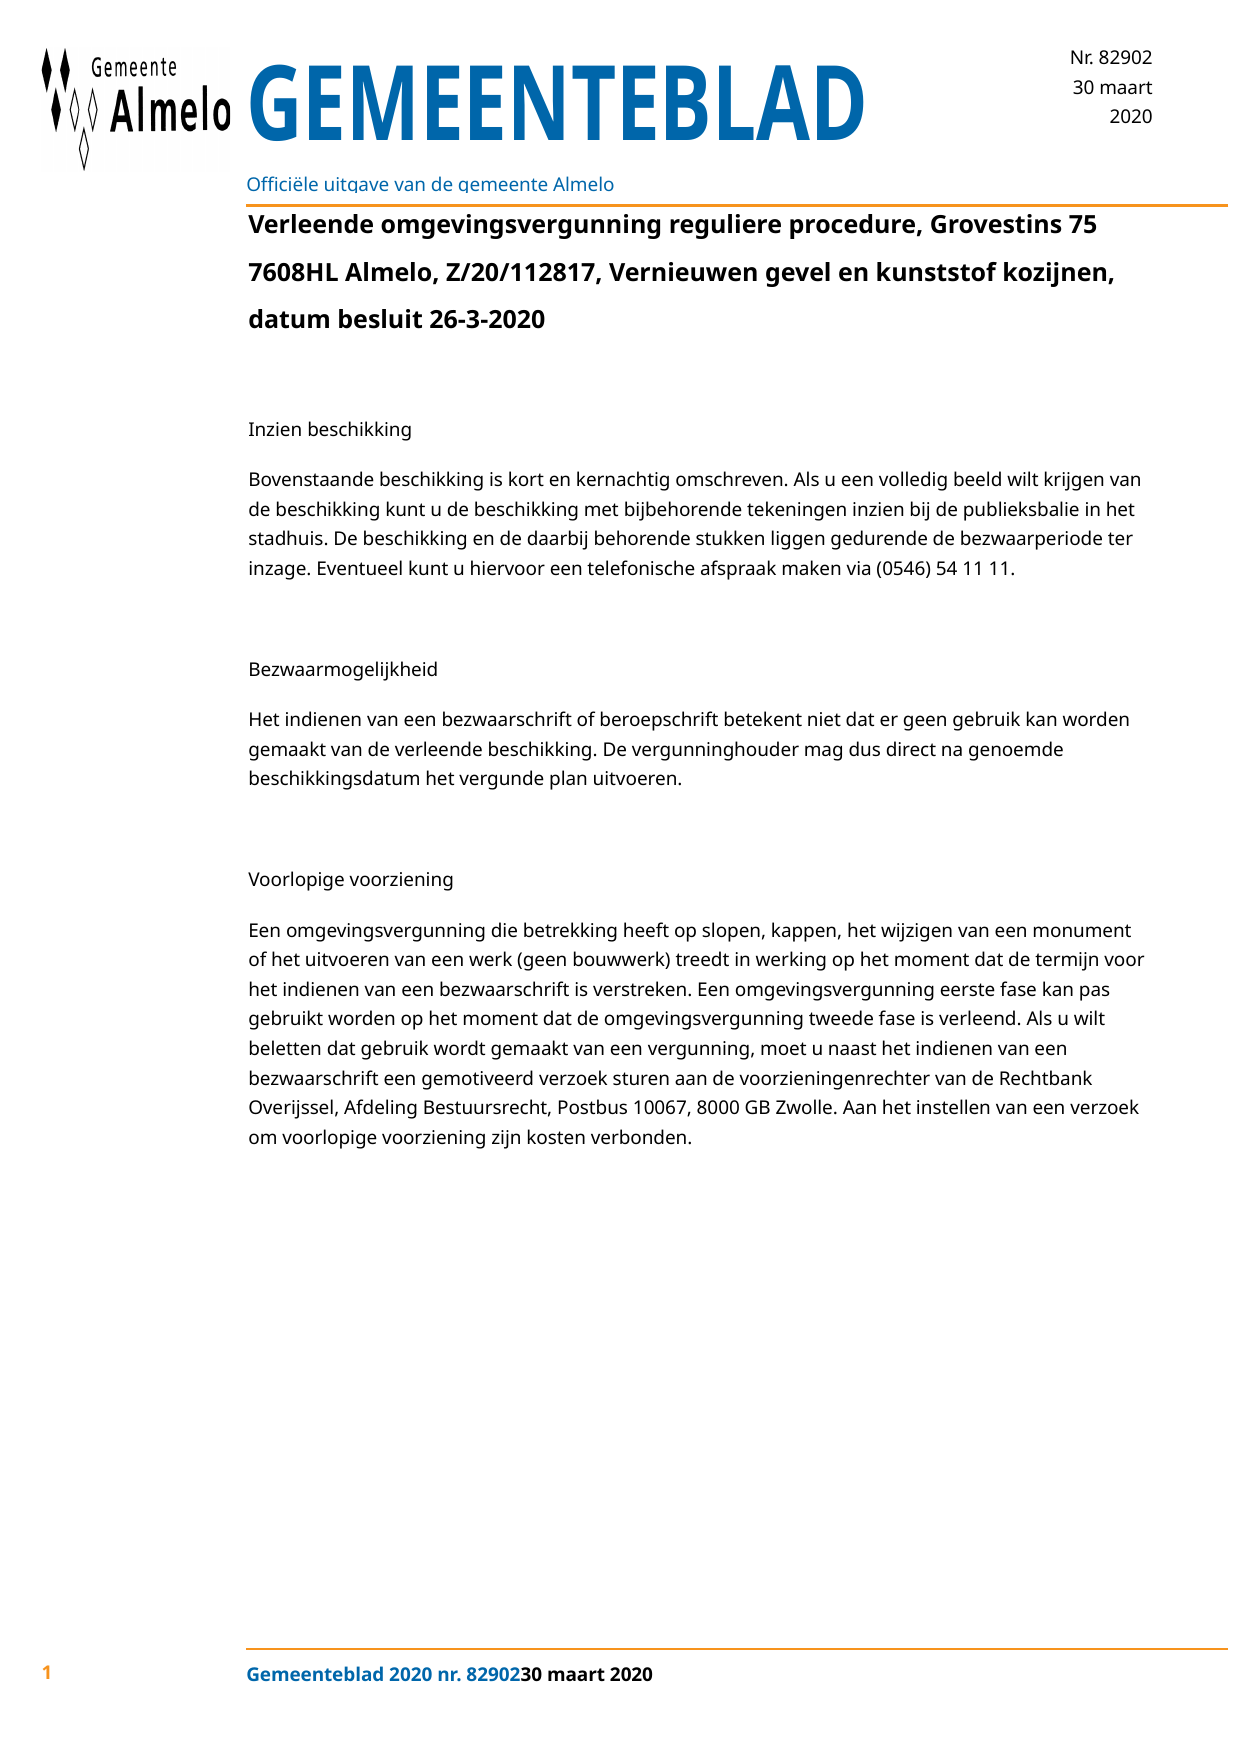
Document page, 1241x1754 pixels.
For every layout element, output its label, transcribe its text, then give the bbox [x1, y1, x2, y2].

text Bovenstaande beschikking is kort en kernachtig omschreven. Als u een volledig beeld wilt krijgen van de beschikking kunt u de beschikking met bijbehorende tekeningen inzien bij de publieksbalie in het stadhuis. De beschikking en de daarbij behorende stukken liggen gedurende de bezwaarperiode ter inzage. Eventueel kunt u hiervoor een telefonische afspraak maken via (0546) 54 11 11. [248, 466, 1152, 581]
text Een omgevingsvergunning die betrekking heeft op slopen, kappen, het wijzigen van een monument of het uitvoeren van een werk (geen bouwwerk) treedt in werking op het moment dat de termijn voor het indienen van een bezwaarschrift is verstreken. Een omgevingsvergunning eerste fase kan pas gebruikt worden op het moment dat de omgevingsvergunning tweede fase is verleend. Als u wilt beletten dat gebruik wordt gemaakt van een vergunning, moet u naast het indienen van een bezwaarschrift een gemotiveerd verzoek sturen aan de voorzieningenrechter van de Rechtbank Overijssel, Afdeling Bestuursrecht, Postbus 10067, 8000 GB Zwolle. Aan het instellen van een verzoek om voorlopige voorziening zijn kosten verbonden. [248, 917, 1152, 1149]
text Voorlopige voorziening [248, 866, 1152, 892]
text Bezwaarmogelijkheid [248, 656, 1152, 682]
text Verleende omgevingsvergunning reguliere procedure, Grovestins 75 7608HL Almelo, Z/20/112817, Vernieuwen gevel en kunststof kozijnen, datum besluit 26-3-2020 [248, 207, 1152, 336]
picture [41, 47, 231, 172]
text Het indienen van een bezwaarschrift of beroepschrift betekent niet dat er geen gebruik kan worden gemaakt van de verleende beschikking. De vergunninghouder mag dus direct na genoemde beschikkingsdatum het vergunde plan uitvoeren. [248, 706, 1152, 791]
text Inzien beschikking [248, 416, 1152, 442]
